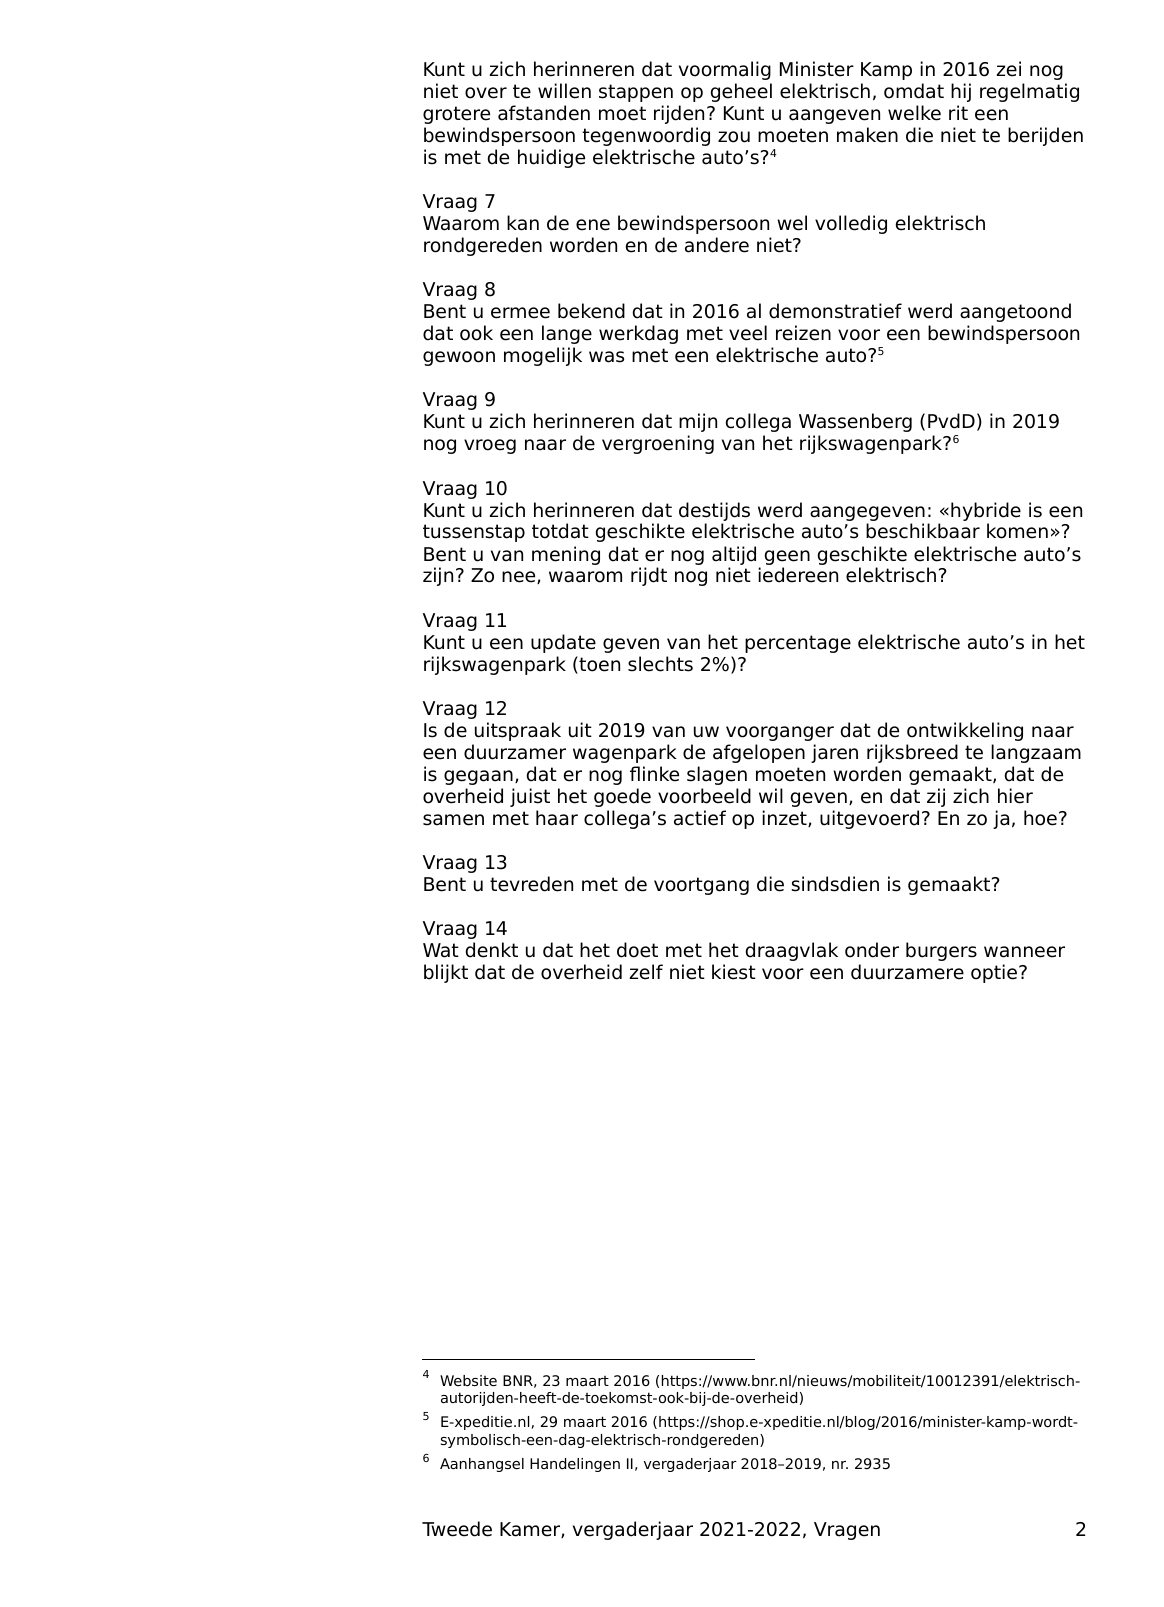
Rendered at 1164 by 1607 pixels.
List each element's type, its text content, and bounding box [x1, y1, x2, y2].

text Vraag 10 [422, 477, 1087, 499]
text Vraag 14 [422, 918, 1087, 940]
text Vraag 11 [422, 609, 1087, 632]
text Vraag 9 [422, 389, 1087, 411]
text Vraag 12 [422, 698, 1087, 720]
text Wat denkt u dat het doet met het draagvlak onder burgers wanneer blijkt dat de overheid zelf niet kiest voor een duurzamere optie? [422, 940, 1087, 984]
text Kunt u een update geven van het percentage elektrische auto’s in het rijkswagenpark (toen slechts 2%)? [422, 632, 1087, 676]
text Kunt u zich herinneren dat voormalig Minister Kamp in 2016 zei nog niet over te willen stappen op geheel elektrisch, omdat hij regelmatig grotere afstanden moet rijden? Kunt u aangeven welke rit een bewindspersoon tegenwoordig zou moeten maken die niet te berijden is met de huidige elektrische auto’s? [422, 59, 1087, 169]
text Website BNR, 23 maart 2016 (https://www.bnr.nl/nieuws/mobiliteit/10012391/elektrisch-autorijden-heeft-de-toekomst-ook-bij-de-overheid) [422, 1368, 1087, 1407]
text Aanhangsel Handelingen II, vergaderjaar 2018–2019, nr. 2935 [422, 1452, 1087, 1474]
text Vraag 8 [422, 279, 1087, 301]
text E-xpeditie.nl, 29 maart 2016 (https://shop.e-xpeditie.nl/blog/2016/minister-kamp-wordt-symbolisch-een-dag-elektrisch-rondgereden) [422, 1410, 1087, 1449]
text Kunt u zich herinneren dat destijds werd aangegeven: «hybride is een tussenstap totdat geschikte elektrische auto’s beschikbaar komen»? Bent u van mening dat er nog altijd geen geschikte elektrische auto’s zijn? Zo nee, waarom rijdt nog niet iedereen elektrisch? [422, 499, 1087, 587]
text Waarom kan de ene bewindspersoon wel volledig elektrisch rondgereden worden en de andere niet? [422, 213, 1087, 257]
text Bent u ermee bekend dat in 2016 al demonstratief werd aangetoond dat ook een lange werkdag met veel reizen voor een bewindspersoon gewoon mogelijk was met een elektrische auto? [422, 301, 1087, 367]
text Vraag 7 [422, 191, 1087, 213]
text Kunt u zich herinneren dat mijn collega Wassenberg (PvdD) in 2019 nog vroeg naar de vergroening van het rijkswagenpark? [422, 411, 1087, 455]
text Is de uitspraak uit 2019 van uw voorganger dat de ontwikkeling naar een duurzamer wagenpark de afgelopen jaren rijksbreed te langzaam is gegaan, dat er nog flinke slagen moeten worden gemaakt, dat de overheid juist het goede voorbeeld wil geven, en dat zij zich hier samen met haar collega’s actief op inzet, uitgevoerd? En zo ja, hoe? [422, 720, 1087, 829]
text Bent u tevreden met de voortgang die sindsdien is gemaakt? [422, 874, 1087, 896]
text Vraag 13 [422, 852, 1087, 874]
